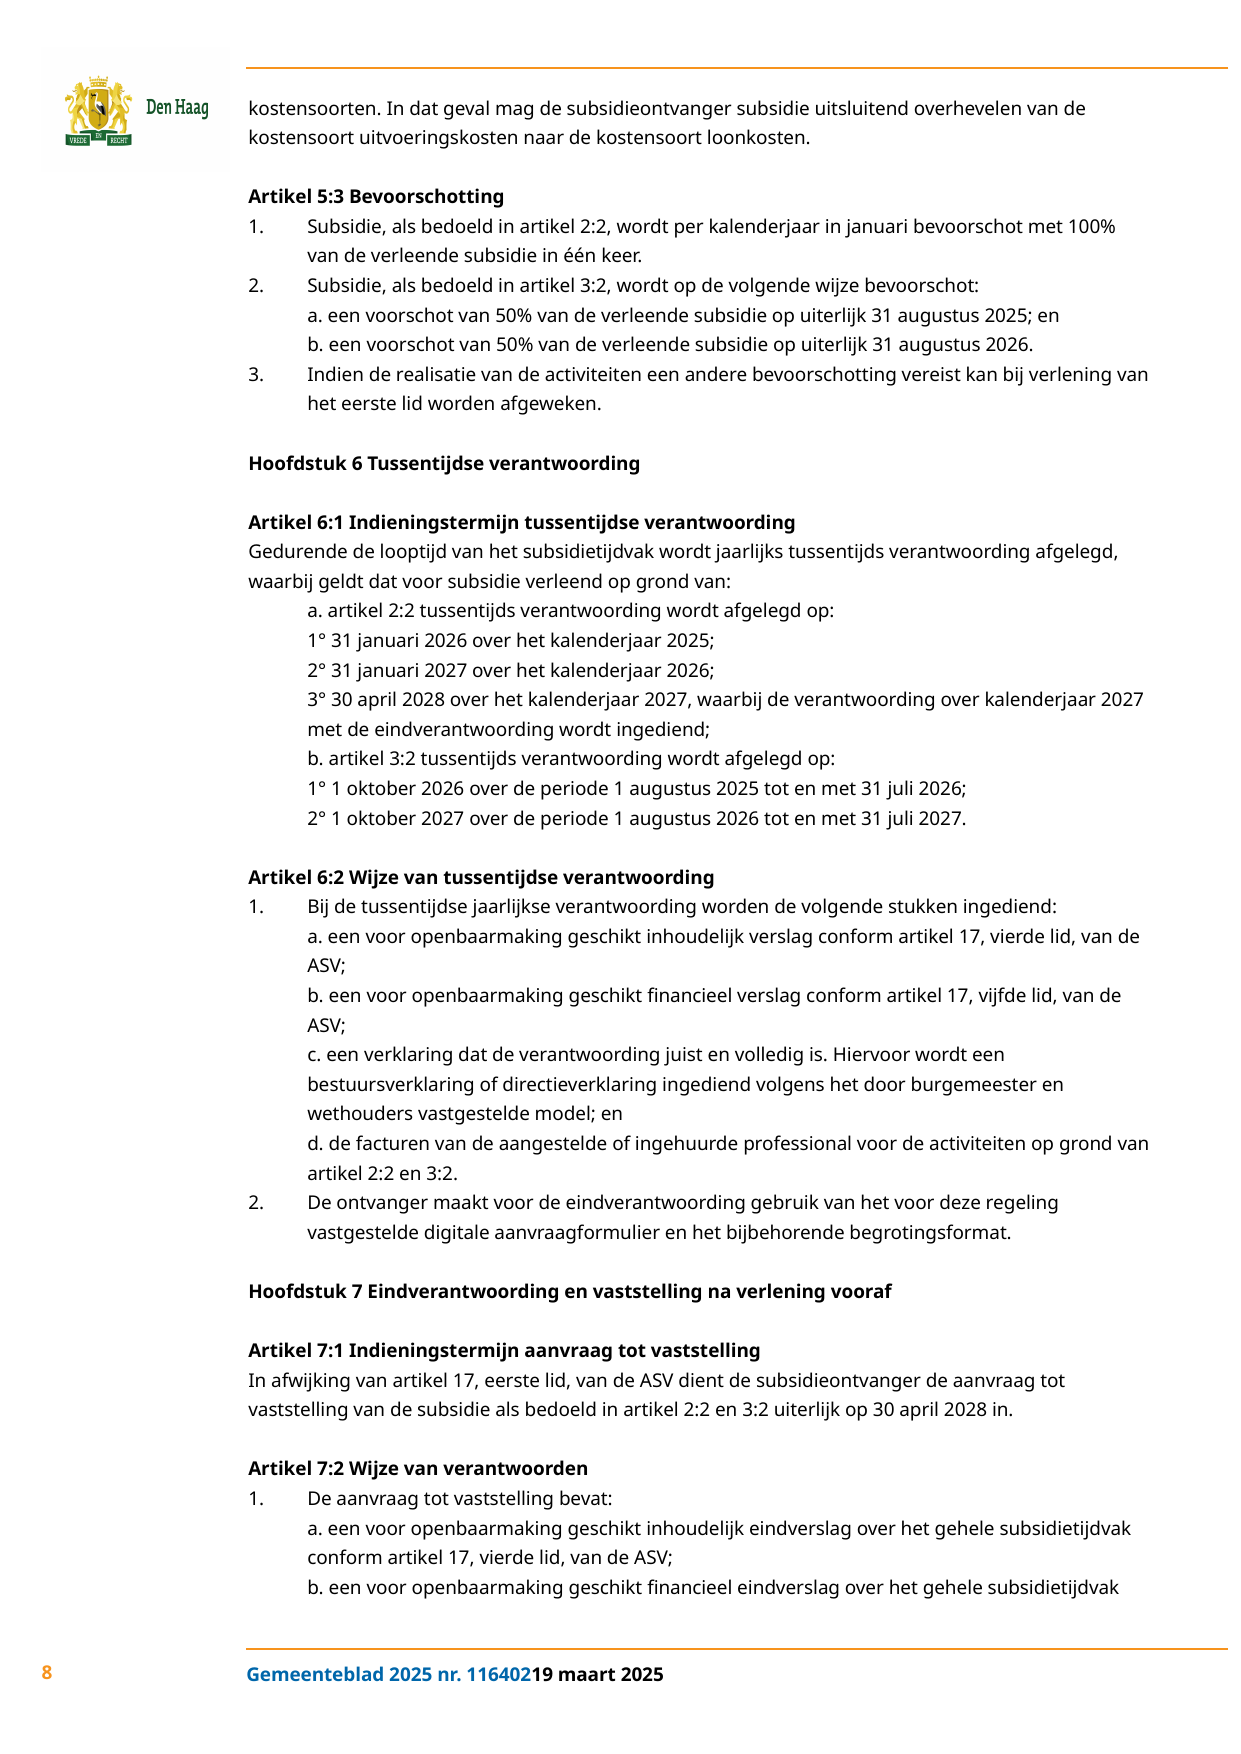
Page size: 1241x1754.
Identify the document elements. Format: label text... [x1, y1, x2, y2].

list 2° 1 oktober 2027 over de periode 1 augustus 2026 tot en met 31 juli 2027. [248, 805, 1152, 831]
text kostensoorten. In dat geval mag de subsidieontvanger subsidie uitsluitend overhevelen van de kostensoort uitvoeringskosten naar de kostensoort loonkosten. [248, 95, 1152, 150]
text Artikel 7:1 Indieningstermijn aanvraag tot vaststelling [248, 1337, 1152, 1363]
list Subsidie, als bedoeld in artikel 3:2, wordt op de volgende wijze bevoorschot: [248, 272, 1152, 298]
text Gedurende de looptijd van het subsidietijdvak wordt jaarlijks tussentijds verantwoording afgelegd, waarbij geldt dat voor subsidie verleend op grond van: [248, 538, 1152, 594]
list a. artikel 2:2 tussentijds verantwoording wordt afgelegd op: [248, 598, 1152, 623]
list a. een voorschot van 50% van de verleende subsidie op uiterlijk 31 augustus 2025; en [248, 302, 1152, 328]
list 3° 30 april 2028 over het kalenderjaar 2027, waarbij de verantwoording over kalenderjaar 2027 met de eindverantwoording wordt ingediend; [248, 686, 1152, 742]
list De ontvanger maakt voor de eindverantwoording gebruik van het voor deze regeling vastgestelde digitale aanvraagformulier en het bijbehorende begrotingsformat. [248, 1189, 1152, 1245]
list c. een verklaring dat de verantwoording juist en volledig is. Hiervoor wordt een bestuursverklaring of directieverklaring ingediend volgens het door burgemeester en wethouders vastgestelde model; en [248, 1041, 1152, 1126]
text In afwijking van artikel 17, eerste lid, van de ASV dient de subsidieontvanger de aanvraag tot vaststelling van de subsidie als bedoeld in artikel 2:2 en 3:2 uiterlijk op 30 april 2028 in. [248, 1367, 1152, 1422]
list b. een voorschot van 50% van de verleende subsidie op uiterlijk 31 augustus 2026. [248, 331, 1152, 357]
list 2° 31 januari 2027 over het kalenderjaar 2026; [248, 657, 1152, 683]
text Artikel 6:1 Indieningstermijn tussentijdse verantwoording [248, 509, 1152, 535]
list a. een voor openbaarmaking geschikt inhoudelijk verslag conform artikel 17, vierde lid, van de ASV; [248, 923, 1152, 978]
list Subsidie, als bedoeld in artikel 2:2, wordt per kalenderjaar in januari bevoorschot met 100% van de verleende subsidie in één keer. [248, 213, 1152, 268]
list 1° 1 oktober 2026 over de periode 1 augustus 2025 tot en met 31 juli 2026; [248, 775, 1152, 801]
list b. een voor openbaarmaking geschikt financieel eindverslag over het gehele subsidietijdvak [248, 1574, 1152, 1600]
list De aanvraag tot vaststelling bevat: [248, 1485, 1152, 1511]
text Artikel 5:3 Bevoorschotting [248, 183, 1152, 209]
list Bij de tussentijdse jaarlijkse verantwoording worden de volgende stukken ingediend: [248, 893, 1152, 919]
list 1° 31 januari 2026 over het kalenderjaar 2025; [248, 627, 1152, 653]
text Artikel 6:2 Wijze van tussentijdse verantwoording [248, 864, 1152, 890]
list d. de facturen van de aangestelde of ingehuurde professional voor de activiteiten op grond van artikel 2:2 en 3:2. [248, 1130, 1152, 1186]
text Artikel 7:2 Wijze van verantwoorden [248, 1456, 1152, 1481]
text Hoofdstuk 7 Eindverantwoording en vaststelling na verlening vooraf [248, 1278, 1152, 1304]
list Indien de realisatie van de activiteiten een andere bevoorschotting vereist kan bij verlening van het eerste lid worden afgeweken. [248, 361, 1152, 416]
text Hoofdstuk 6 Tussentijdse verantwoording [248, 450, 1152, 476]
picture [41, 47, 231, 172]
list b. artikel 3:2 tussentijds verantwoording wordt afgelegd op: [248, 746, 1152, 771]
list a. een voor openbaarmaking geschikt inhoudelijk eindverslag over het gehele subsidietijdvak conform artikel 17, vierde lid, van de ASV; [248, 1515, 1152, 1570]
list b. een voor openbaarmaking geschikt financieel verslag conform artikel 17, vijfde lid, van de ASV; [248, 982, 1152, 1038]
